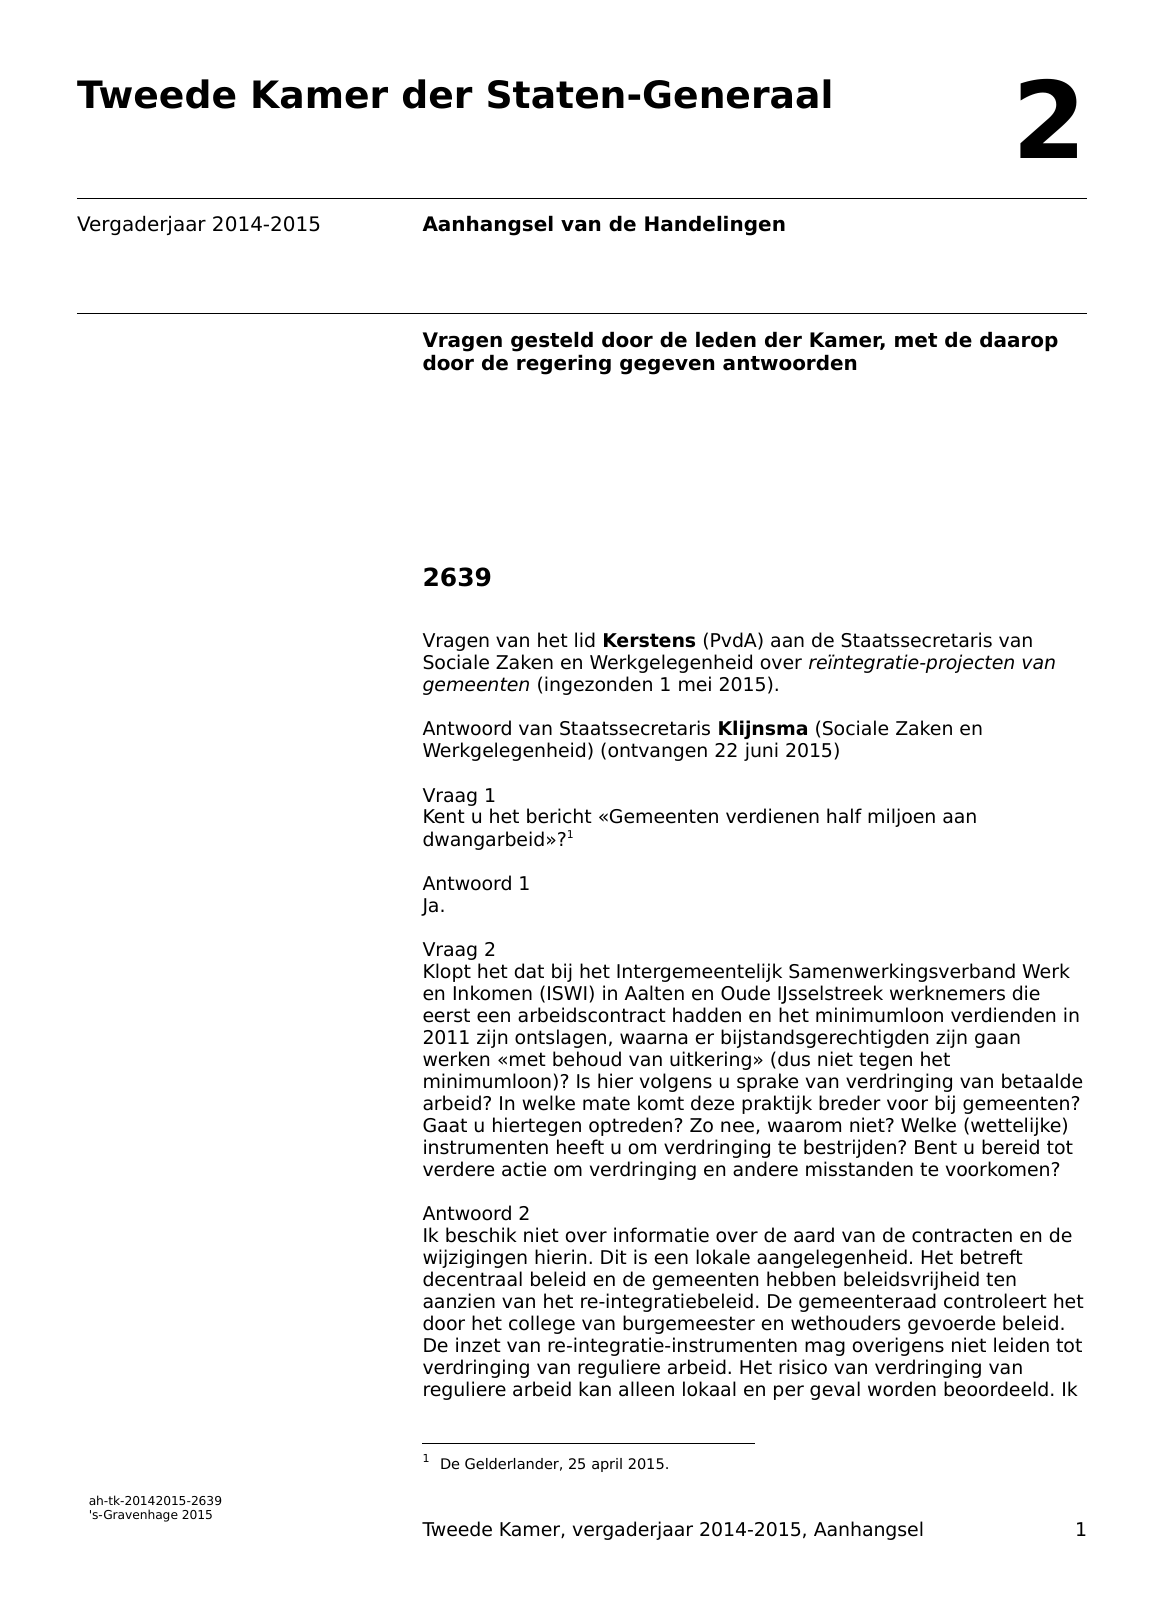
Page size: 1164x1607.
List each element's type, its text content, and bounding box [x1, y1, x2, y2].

table_cell Aanhangsel van de Handelingen [422, 199, 1087, 313]
text De Gelderlander, 25 april 2015. [422, 1452, 1087, 1474]
table_cell Vragen gesteld door de leden der Kamer, met de daarop door de regering gegeven antwoorden [422, 314, 1087, 375]
text Kent u het bericht «Gemeenten verdienen half miljoen aan dwangarbeid»? [422, 806, 1087, 850]
table_header Tweede Kamer der Staten-Generaal [77, 59, 886, 198]
table_header 2 [886, 59, 1087, 198]
text Ja. [422, 894, 1087, 917]
text Klopt het dat bij het Intergemeentelijk Samenwerkingsverband Werk en Inkomen (ISWI) in Aalten en Oude IJsselstreek werknemers die eerst een arbeidscontract hadden en het minimumloon verdienden in 2011 zijn ontslagen, waarna er bijstandsgerechtigden zijn gaan werken «met behoud van uitkering» (dus niet tegen het minimumloon)? Is hier volgens u sprake van verdringing van betaalde arbeid? In welke mate komt deze praktijk breder voor bij gemeenten? Gaat u hiertegen optreden? Zo nee, waarom niet? Welke (wettelijke) instrumenten heeft u om verdringing te bestrijden? Bent u bereid tot verdere actie om verdringing en andere misstanden te voorkomen? [422, 961, 1087, 1181]
text Antwoord 2 [422, 1203, 1087, 1225]
text Vraag 1 [422, 784, 1087, 806]
text Antwoord van Staatssecretaris Klijnsma (Sociale Zaken en Werkgelegenheid) (ontvangen 22 juni 2015) [422, 718, 1087, 762]
text Antwoord 1 [422, 873, 1087, 894]
text ah-tk-20142015-2639 [88, 1494, 323, 1508]
text Vragen van het lid Kerstens (PvdA) aan de Staatssecretaris van Sociale Zaken en Werkgelegenheid over reïntegratie-projecten van gemeenten (ingezonden 1 mei 2015). [422, 630, 1087, 696]
text Ik beschik niet over informatie over de aard van de contracten en de wijzigingen hierin. Dit is een lokale aangelegenheid. Het betreft decentraal beleid en de gemeenten hebben beleidsvrijheid ten aanzien van het re-integratiebeleid. De gemeenteraad controleert het door het college van burgemeester en wethouders gevoerde beleid. [422, 1225, 1087, 1334]
text Vraag 2 [422, 939, 1087, 961]
text 2639 [422, 563, 1087, 592]
table_cell Vergaderjaar 2014-2015 [77, 199, 422, 313]
text 's-Gravenhage 2015 [88, 1508, 323, 1522]
text De inzet van re-integratie-instrumenten mag overigens niet leiden tot verdringing van reguliere arbeid. Het risico van verdringing van reguliere arbeid kan alleen lokaal en per geval worden beoordeeld. Ik [422, 1334, 1087, 1401]
table_cell [77, 314, 422, 375]
